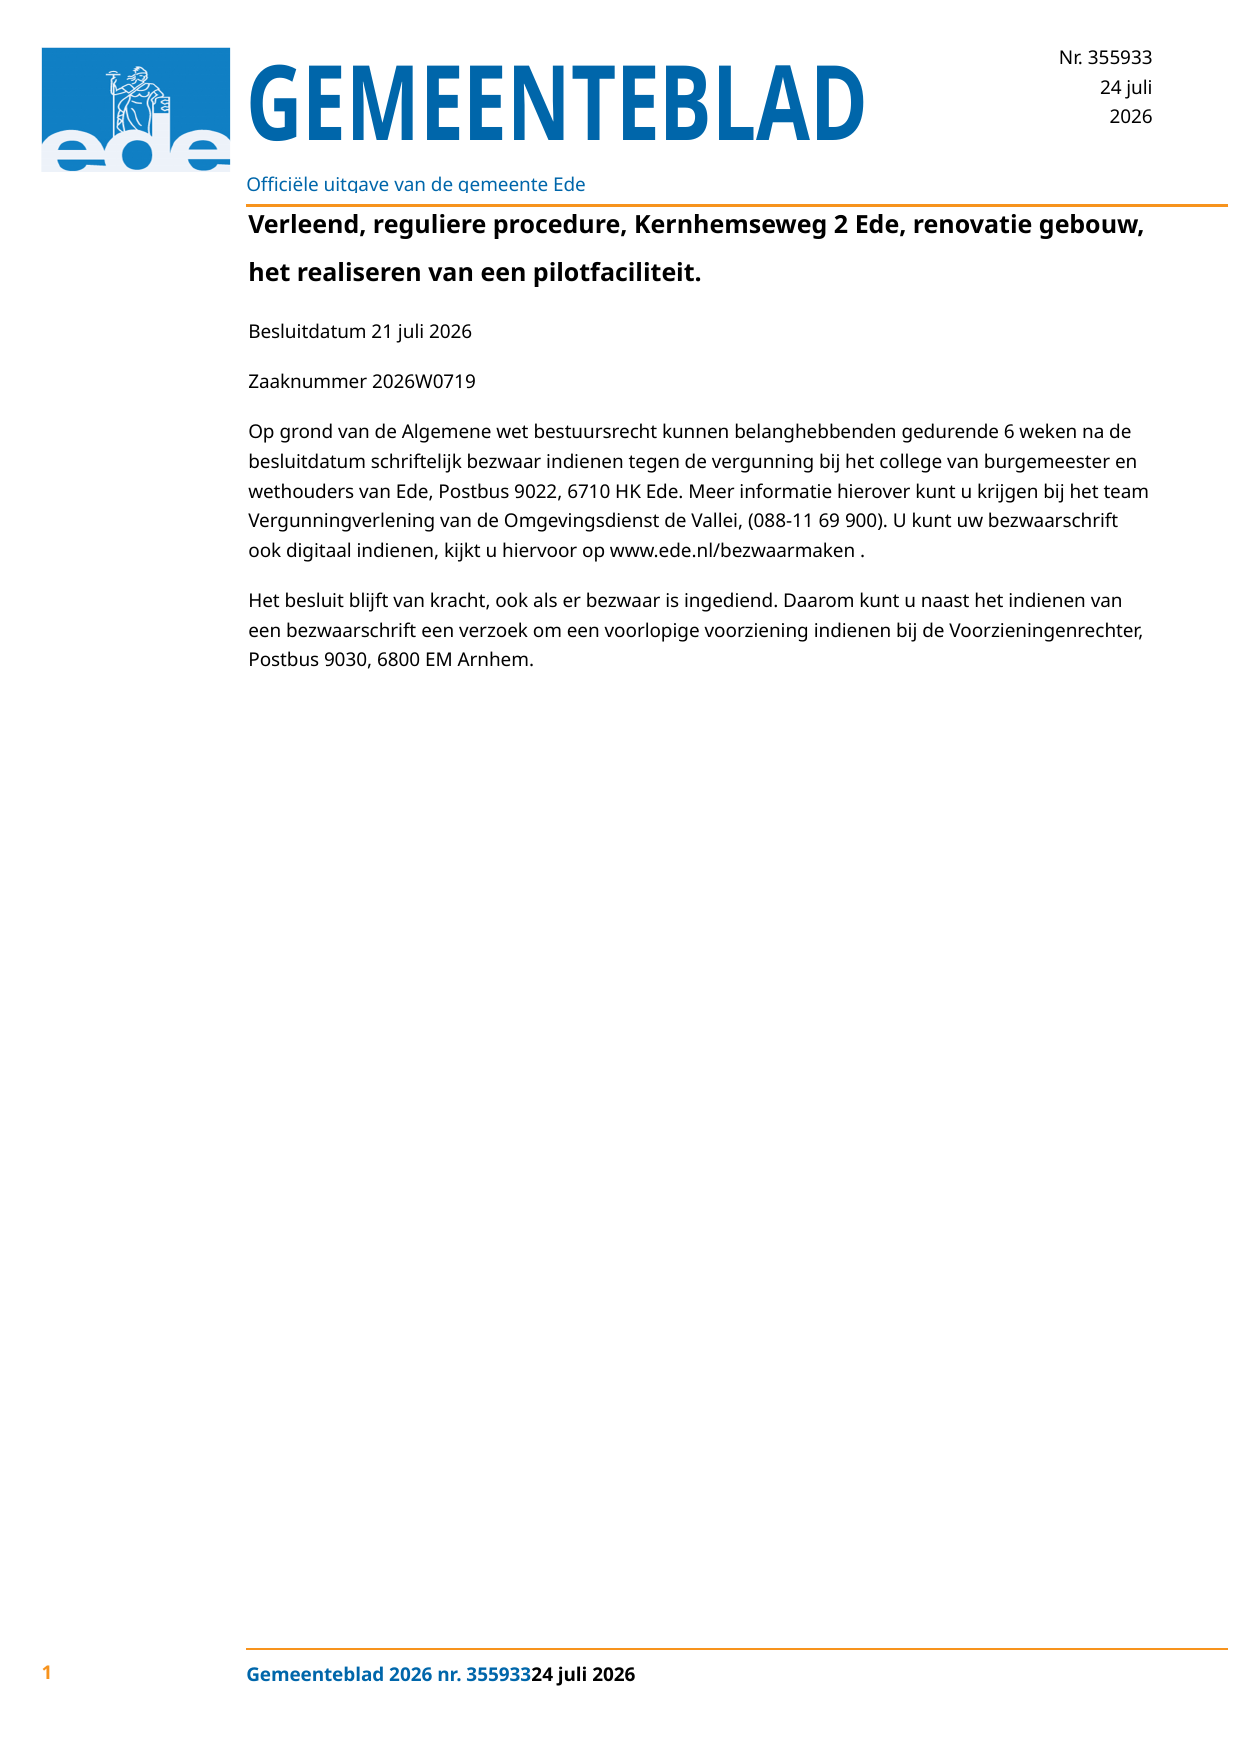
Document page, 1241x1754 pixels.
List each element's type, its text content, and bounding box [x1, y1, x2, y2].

text Zaaknummer 2026W0719 [248, 368, 1152, 394]
text Het besluit blijft van kracht, ook als er bezwaar is ingediend. Daarom kunt u naast het indienen van een bezwaarschrift een verzoek om een voorlopige voorziening indienen bij de Voorzieningenrechter, Postbus 9030, 6800 EM Arnhem. [248, 587, 1152, 672]
picture [41, 47, 231, 172]
text Op grond van de Algemene wet bestuursrecht kunnen belanghebbenden gedurende 6 weken na de besluitdatum schriftelijk bezwaar indienen tegen de vergunning bij het college van burgemeester en wethouders van Ede, Postbus 9022, 6710 HK Ede. Meer informatie hierover kunt u krijgen bij het team Vergunningverlening van de Omgevingsdienst de Vallei, (088-11 69 900). U kunt uw bezwaarschrift ook digitaal indienen, kijkt u hiervoor op www.ede.nl/bezwaarmaken . [248, 419, 1152, 563]
text Verleend, reguliere procedure, Kernhemseweg 2 Ede, renovatie gebouw, het realiseren van een pilotfaciliteit. [248, 207, 1152, 288]
text Besluitdatum 21 juli 2026 [248, 318, 1152, 344]
